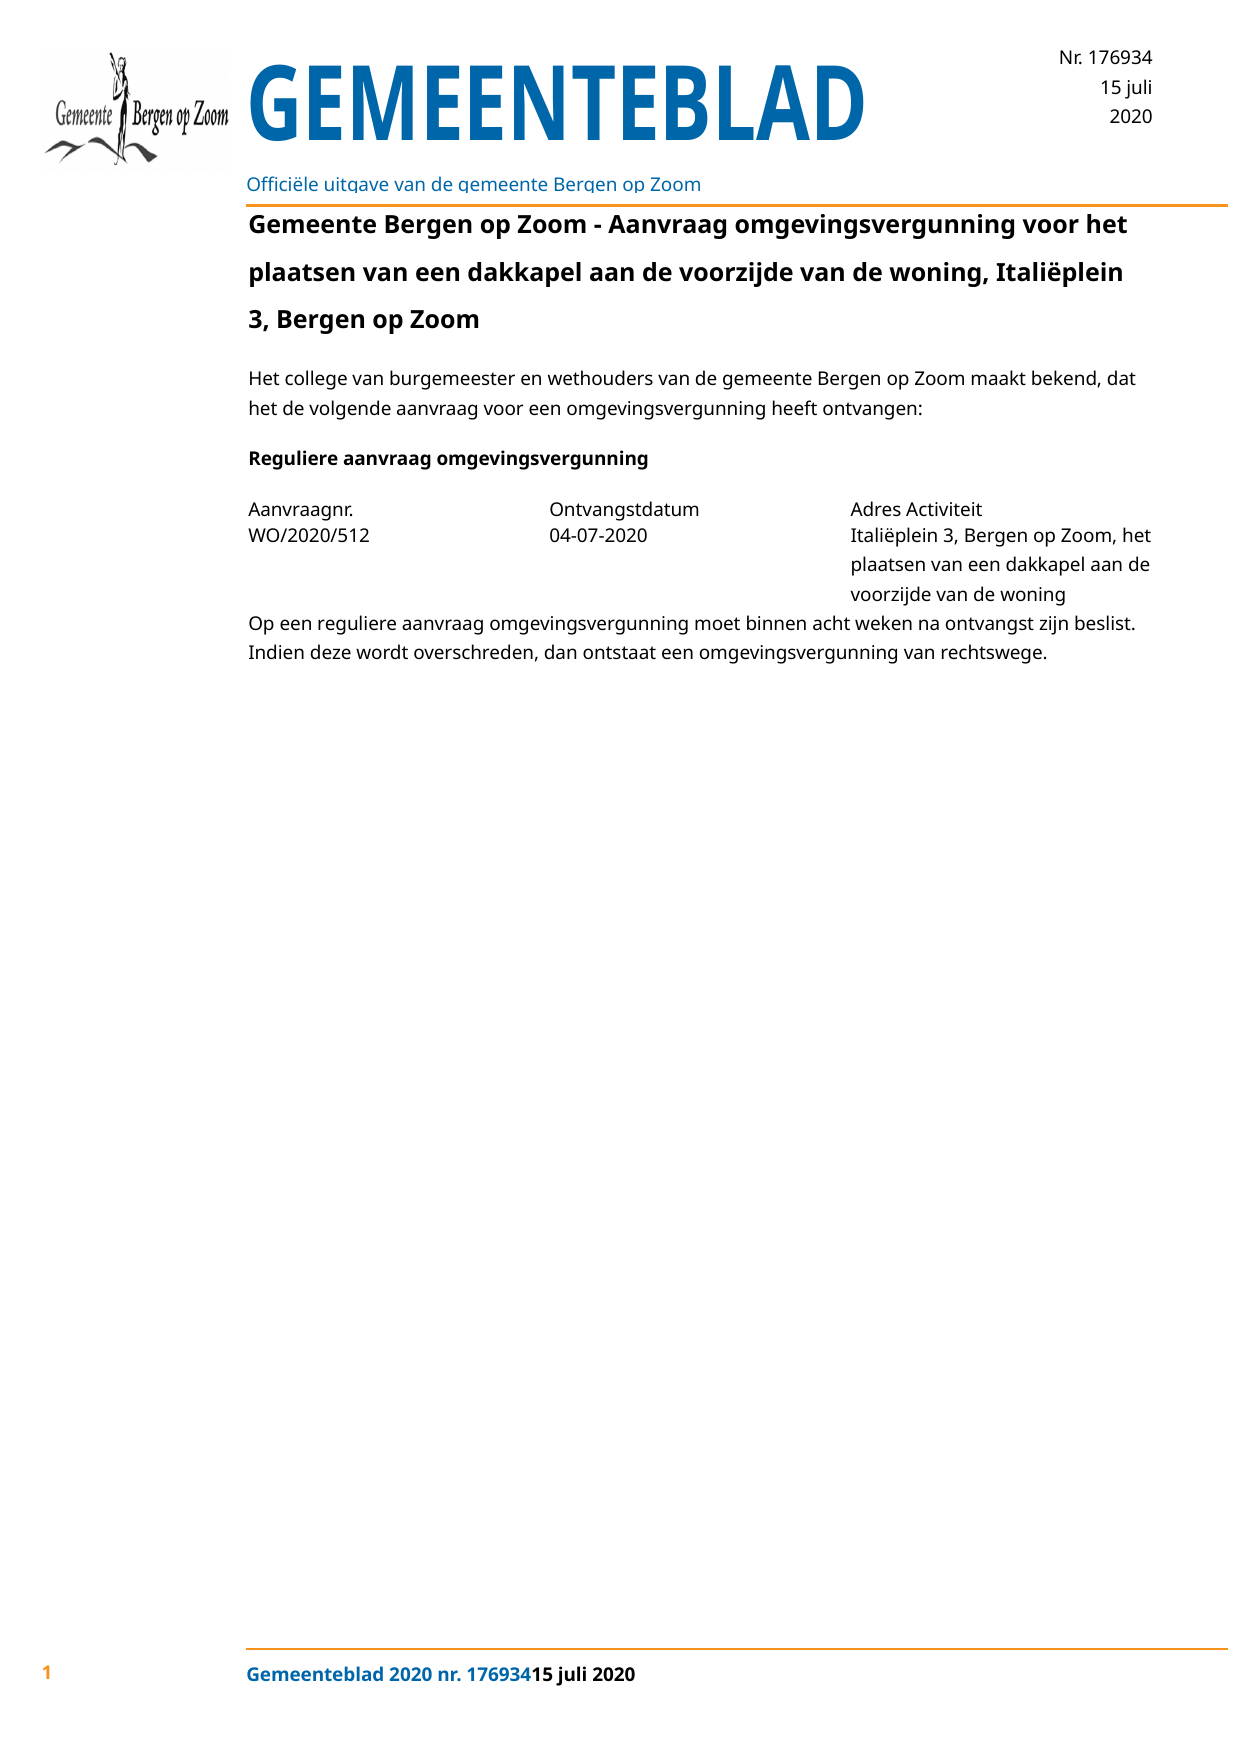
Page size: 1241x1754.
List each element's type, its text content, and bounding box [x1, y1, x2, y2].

picture [41, 47, 231, 172]
table_header Ontvangstdatum [549, 496, 850, 522]
text Reguliere aanvraag omgevingsvergunning [248, 446, 1152, 471]
table_cell Italiëplein 3, Bergen op Zoom, het plaatsen van een dakkapel aan de voorzijde van de woning [850, 522, 1152, 607]
table_header Adres Activiteit [850, 496, 1152, 522]
text Op een reguliere aanvraag omgevingsvergunning moet binnen acht weken na ontvangst zijn beslist. Indien deze wordt overschreden, dan ontstaat een omgevingsvergunning van rechtswege. [248, 610, 1152, 665]
table_cell 04-07-2020 [549, 522, 850, 607]
text Gemeente Bergen op Zoom - Aanvraag omgevingsvergunning voor het plaatsen van een dakkapel aan de voorzijde van de woning, Italiëplein 3, Bergen op Zoom [248, 207, 1152, 336]
table_header Aanvraagnr. [248, 496, 549, 522]
table_cell WO/2020/512 [248, 522, 549, 607]
text Het college van burgemeester en wethouders van de gemeente Bergen op Zoom maakt bekend, dat het de volgende aanvraag voor een omgevingsvergunning heeft ontvangen: [248, 366, 1152, 421]
